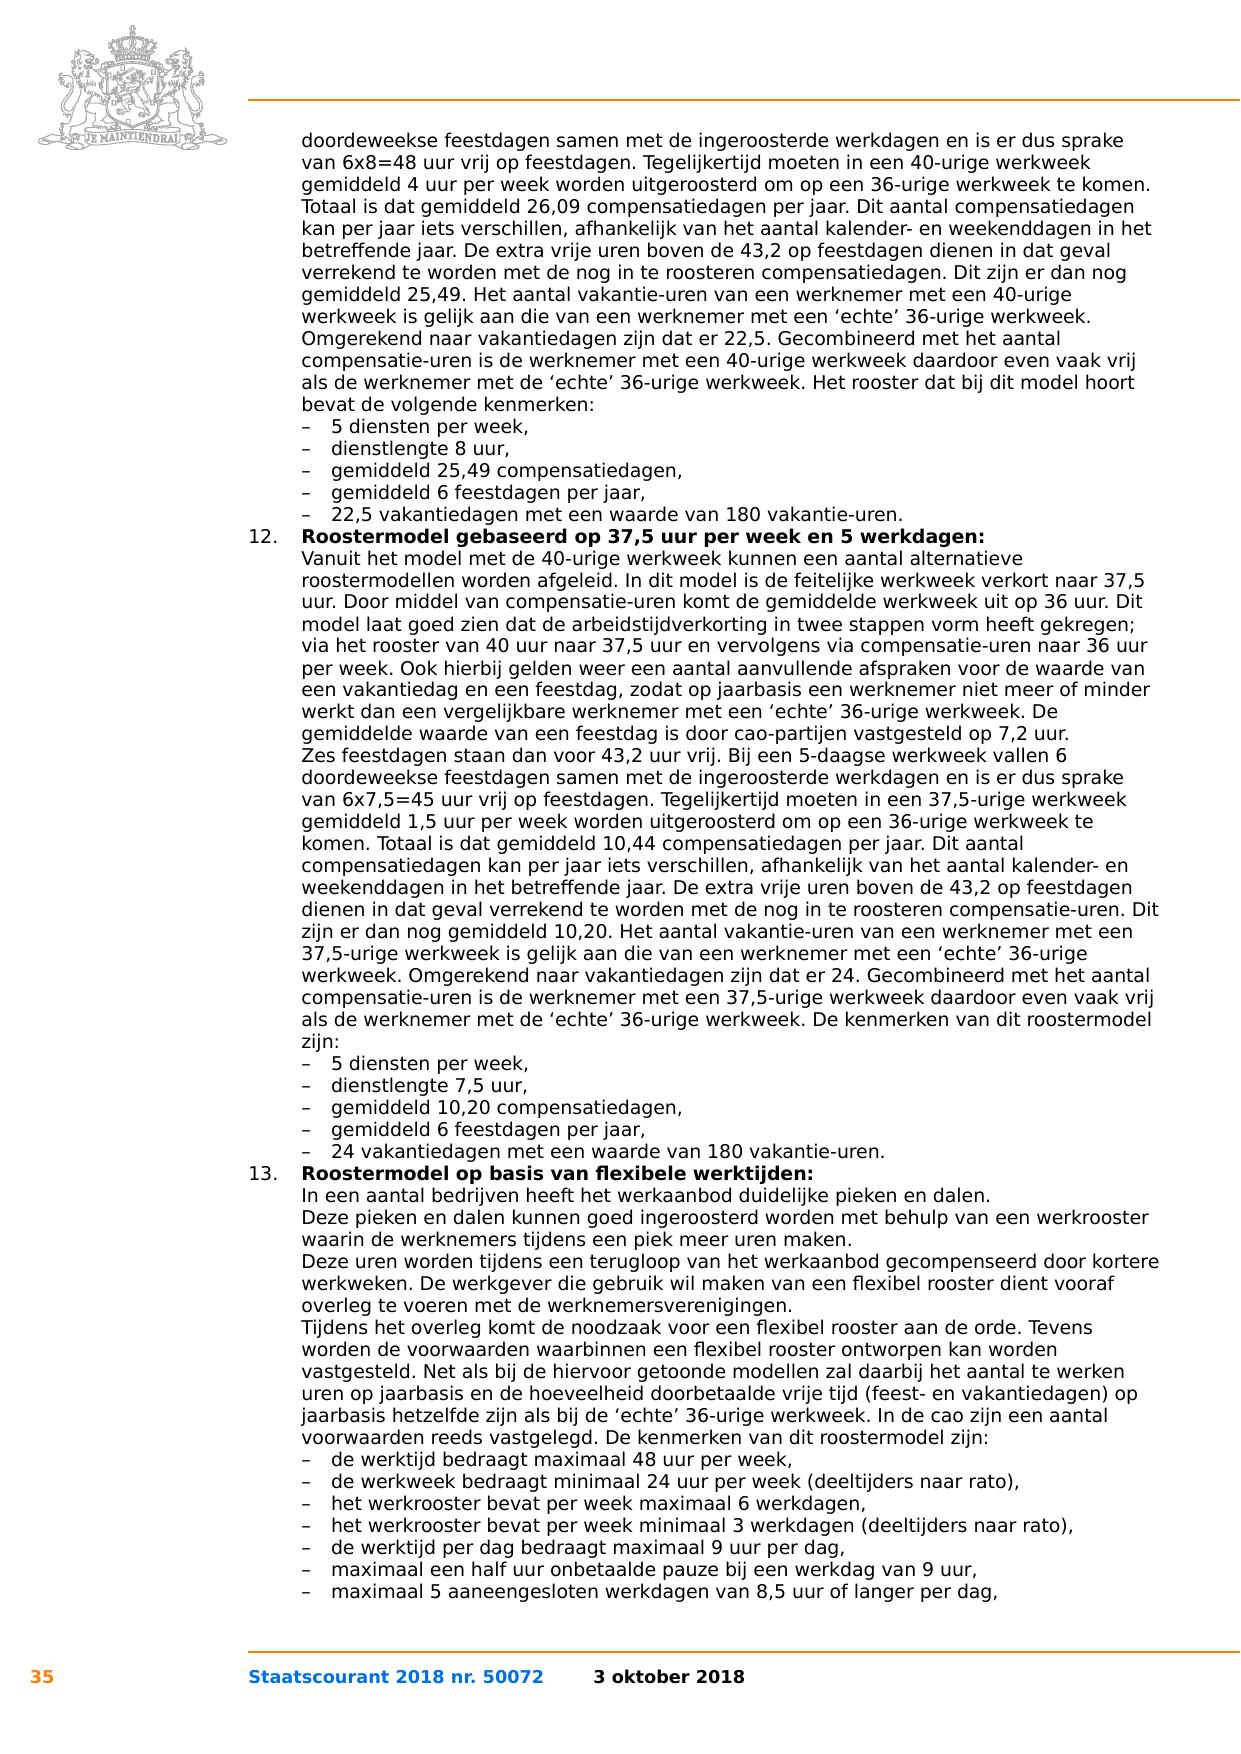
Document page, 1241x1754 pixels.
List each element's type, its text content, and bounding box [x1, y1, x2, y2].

text – dienstlengte 8 uur, [301, 438, 1163, 459]
text – de werktijd per dag bedraagt maximaal 9 uur per dag, [301, 1537, 1163, 1558]
text Vanuit het model met de 40-urige werkweek kunnen een aantal alternatieve roostermodellen worden afgeleid. In dit model is de feitelijke werkweek verkort naar 37,5 uur. Door middel van compensatie-uren komt de gemiddelde werkweek uit op 36 uur. Dit model laat goed zien dat de arbeidstijdverkorting in twee stappen vorm heeft gekregen; via het rooster van 40 uur naar 37,5 uur en vervolgens via compensatie-uren naar 36 uur per week. Ook hierbij gelden weer een aantal aanvullende afspraken voor de waarde van een vakantiedag en een feestdag, zodat op jaarbasis een werknemer niet meer of minder werkt dan een vergelijkbare werknemer met een ‘echte’ 36-urige werkweek. De gemiddelde waarde van een feestdag is door cao-partijen vastgesteld op 7,2 uur. [301, 547, 1163, 745]
text – gemiddeld 25,49 compensatiedagen, [301, 459, 1163, 482]
text – dienstlengte 7,5 uur, [301, 1075, 1163, 1097]
text – maximaal 5 aaneengesloten werkdagen van 8,5 uur of langer per dag, [301, 1581, 1163, 1602]
text – gemiddeld 6 feestdagen per jaar, [301, 1119, 1163, 1141]
text – de werkweek bedraagt minimaal 24 uur per week (deeltijders naar rato), [301, 1471, 1163, 1493]
text – maximaal een half uur onbetaalde pauze bij een werkdag van 9 uur, [301, 1558, 1163, 1581]
text doordeweekse feestdagen samen met de ingeroosterde werkdagen en is er dus sprake van 6x8=48 uur vrij op feestdagen. Tegelijkertijd moeten in een 40-urige werkweek gemiddeld 4 uur per week worden uitgeroosterd om op een 36-urige werkweek te komen. Totaal is dat gemiddeld 26,09 compensatiedagen per jaar. Dit aantal compensatiedagen kan per jaar iets verschillen, afhankelijk van het aantal kalender- en weekenddagen in het betreffende jaar. De extra vrije uren boven de 43,2 op feestdagen dienen in dat geval verrekend te worden met de nog in te roosteren compensatiedagen. Dit zijn er dan nog gemiddeld 25,49. Het aantal vakantie-uren van een werknemer met een 40-urige werkweek is gelijk aan die van een werknemer met een ‘echte’ 36-urige werkweek. Omgerekend naar vakantiedagen zijn dat er 22,5. Gecombineerd met het aantal compensatie-uren is de werknemer met een 40-urige werkweek daardoor even vaak vrij als de werknemer met de ‘echte’ 36-urige werkweek. Het rooster dat bij dit model hoort bevat de volgende kenmerken: [301, 130, 1163, 416]
text – de werktijd bedraagt maximaal 48 uur per week, [301, 1449, 1163, 1471]
text Zes feestdagen staan dan voor 43,2 uur vrij. Bij een 5-daagse werkweek vallen 6 doordeweekse feestdagen samen met de ingeroosterde werkdagen en is er dus sprake van 6x7,5=45 uur vrij op feestdagen. Tegelijkertijd moeten in een 37,5-urige werkweek gemiddeld 1,5 uur per week worden uitgeroosterd om op een 36-urige werkweek te komen. Totaal is dat gemiddeld 10,44 compensatiedagen per jaar. Dit aantal compensatiedagen kan per jaar iets verschillen, afhankelijk van het aantal kalender- en weekenddagen in het betreffende jaar. De extra vrije uren boven de 43,2 op feestdagen dienen in dat geval verrekend te worden met de nog in te roosteren compensatie-uren. Dit zijn er dan nog gemiddeld 10,20. Het aantal vakantie-uren van een werknemer met een 37,5-urige werkweek is gelijk aan die van een werknemer met een ‘echte’ 36-urige werkweek. Omgerekend naar vakantiedagen zijn dat er 24. Gecombineerd met het aantal compensatie-uren is de werknemer met een 37,5-urige werkweek daardoor even vaak vrij als de werknemer met de ‘echte’ 36-urige werkweek. De kenmerken van dit roostermodel zijn: [301, 745, 1163, 1053]
text Deze uren worden tijdens een terugloop van het werkaanbod gecompenseerd door kortere werkweken. De werkgever die gebruik wil maken van een flexibel rooster dient vooraf overleg te voeren met de werknemersverenigingen. [301, 1251, 1163, 1317]
text In een aantal bedrijven heeft het werkaanbod duidelijke pieken en dalen. [301, 1185, 1163, 1207]
text – het werkrooster bevat per week maximaal 6 werkdagen, [301, 1493, 1163, 1514]
text Deze pieken en dalen kunnen goed ingeroosterd worden met behulp van een werkrooster waarin de werknemers tijdens een piek meer uren maken. [301, 1207, 1163, 1251]
text Tijdens het overleg komt de noodzaak voor een flexibel rooster aan de orde. Tevens worden de voorwaarden waarbinnen een flexibel rooster ontworpen kan worden vastgesteld. Net als bij de hiervoor getoonde modellen zal daarbij het aantal te werken uren op jaarbasis en de hoeveelheid doorbetaalde vrije tijd (feest- en vakantiedagen) op jaarbasis hetzelfde zijn als bij de ‘echte’ 36-urige werkweek. In de cao zijn een aantal voorwaarden reeds vastgelegd. De kenmerken van dit roostermodel zijn: [301, 1317, 1163, 1449]
text – 5 diensten per week, [301, 1053, 1163, 1075]
text – 24 vakantiedagen met een waarde van 180 vakantie-uren. [301, 1141, 1163, 1163]
text – 22,5 vakantiedagen met een waarde van 180 vakantie-uren. [301, 503, 1163, 526]
text – gemiddeld 6 feestdagen per jaar, [301, 482, 1163, 503]
picture [38, 25, 227, 150]
text 13. Roostermodel op basis van flexibele werktijden: [248, 1163, 1163, 1185]
text – gemiddeld 10,20 compensatiedagen, [301, 1097, 1163, 1119]
text – het werkrooster bevat per week minimaal 3 werkdagen (deeltijders naar rato), [301, 1514, 1163, 1537]
text 12. Roostermodel gebaseerd op 37,5 uur per week en 5 werkdagen: [248, 526, 1163, 547]
text – 5 diensten per week, [301, 416, 1163, 438]
